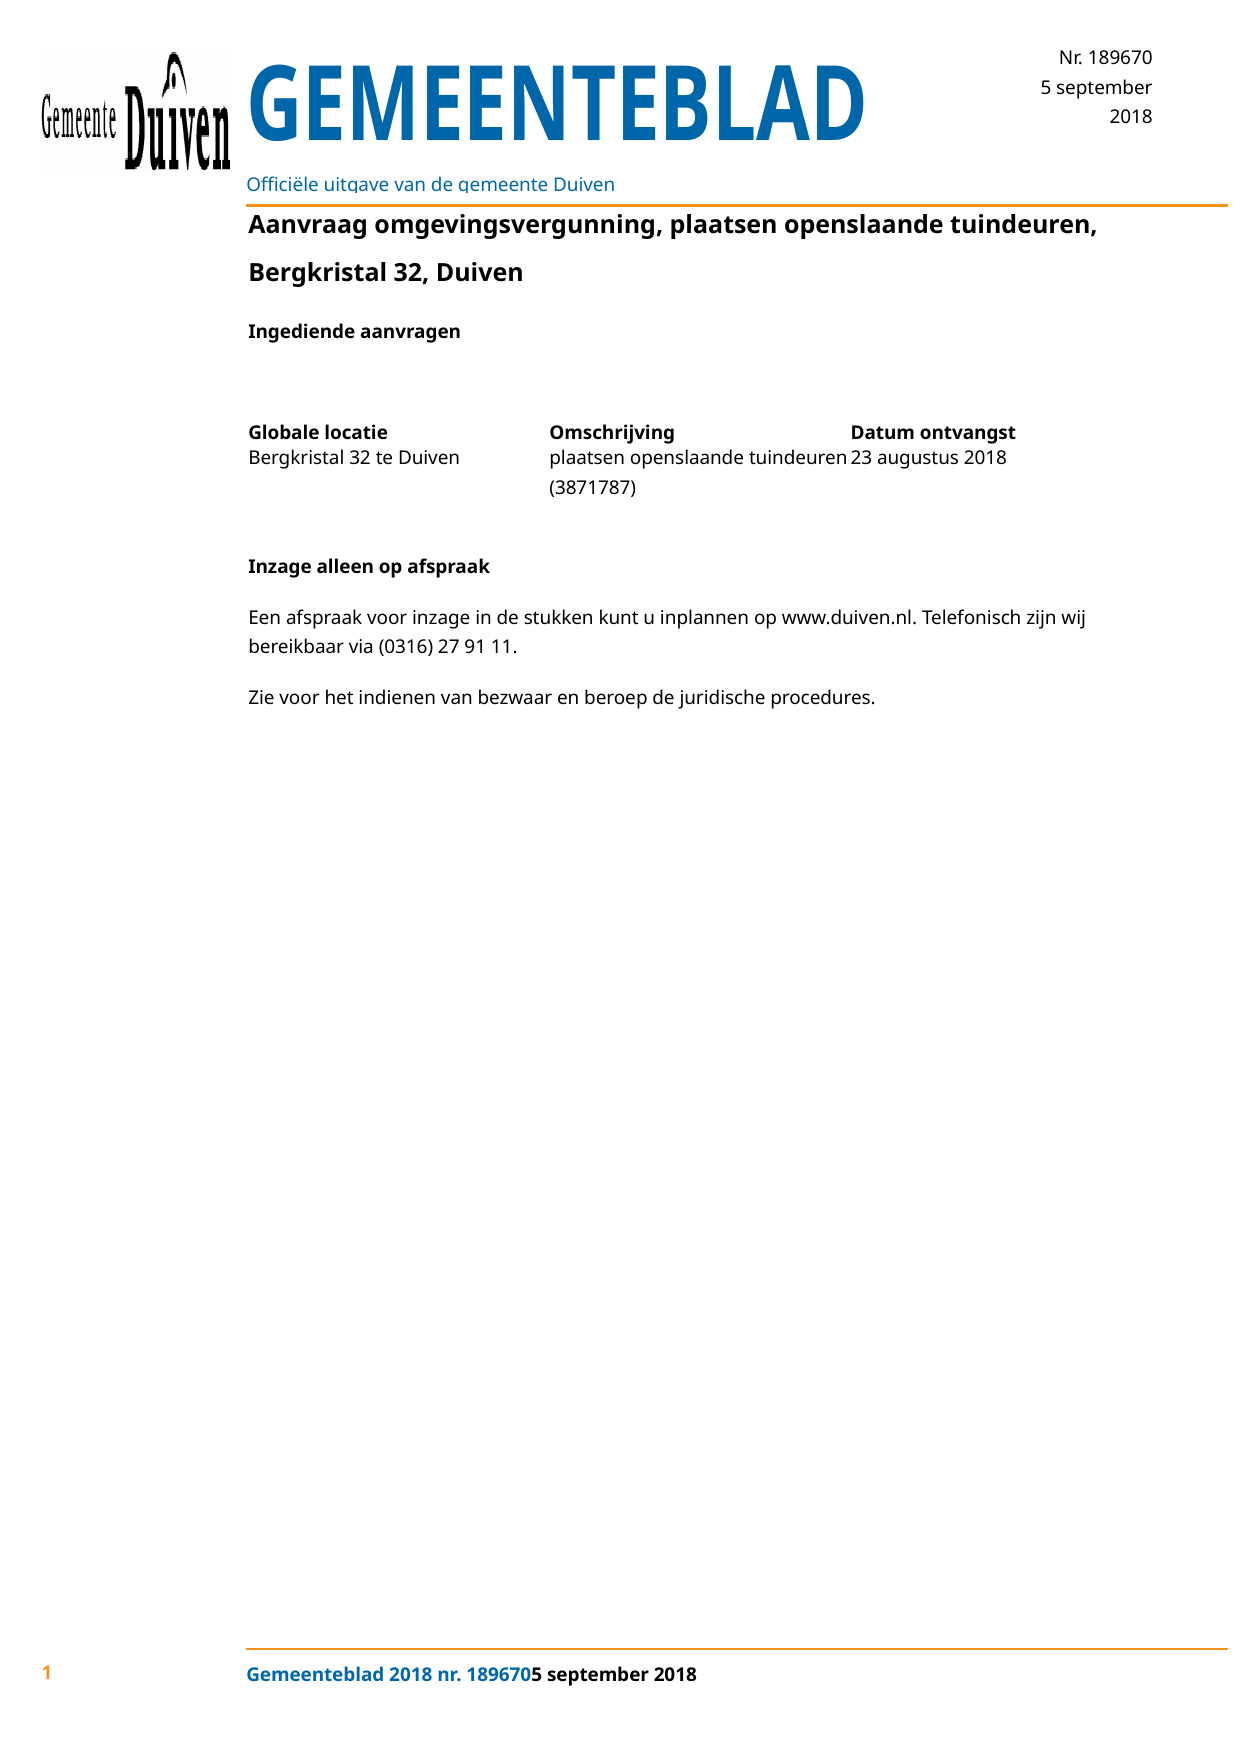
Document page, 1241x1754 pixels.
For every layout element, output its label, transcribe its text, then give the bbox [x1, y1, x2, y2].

text Aanvraag omgevingsvergunning, plaatsen openslaande tuindeuren, Bergkristal 32, Duiven [248, 207, 1152, 288]
text Een afspraak voor inzage in de stukken kunt u inplannen op www.duiven.nl. Telefonisch zijn wij bereikbaar via (0316) 27 91 11. [248, 604, 1152, 659]
table_header Globale locatie [248, 419, 549, 444]
table_cell 23 augustus 2018 [850, 445, 1152, 500]
table_cell Bergkristal 32 te Duiven [248, 445, 549, 500]
text Ingediende aanvragen [248, 318, 1152, 344]
text Inzage alleen op afspraak [248, 553, 1152, 579]
text Zie voor het indienen van bezwaar en beroep de juridische procedures. [248, 684, 1152, 710]
table_header Omschrijving [549, 419, 850, 444]
table_header Datum ontvangst [850, 419, 1152, 444]
picture [41, 47, 231, 172]
table_cell plaatsen openslaande tuindeuren (3871787) [549, 445, 850, 500]
